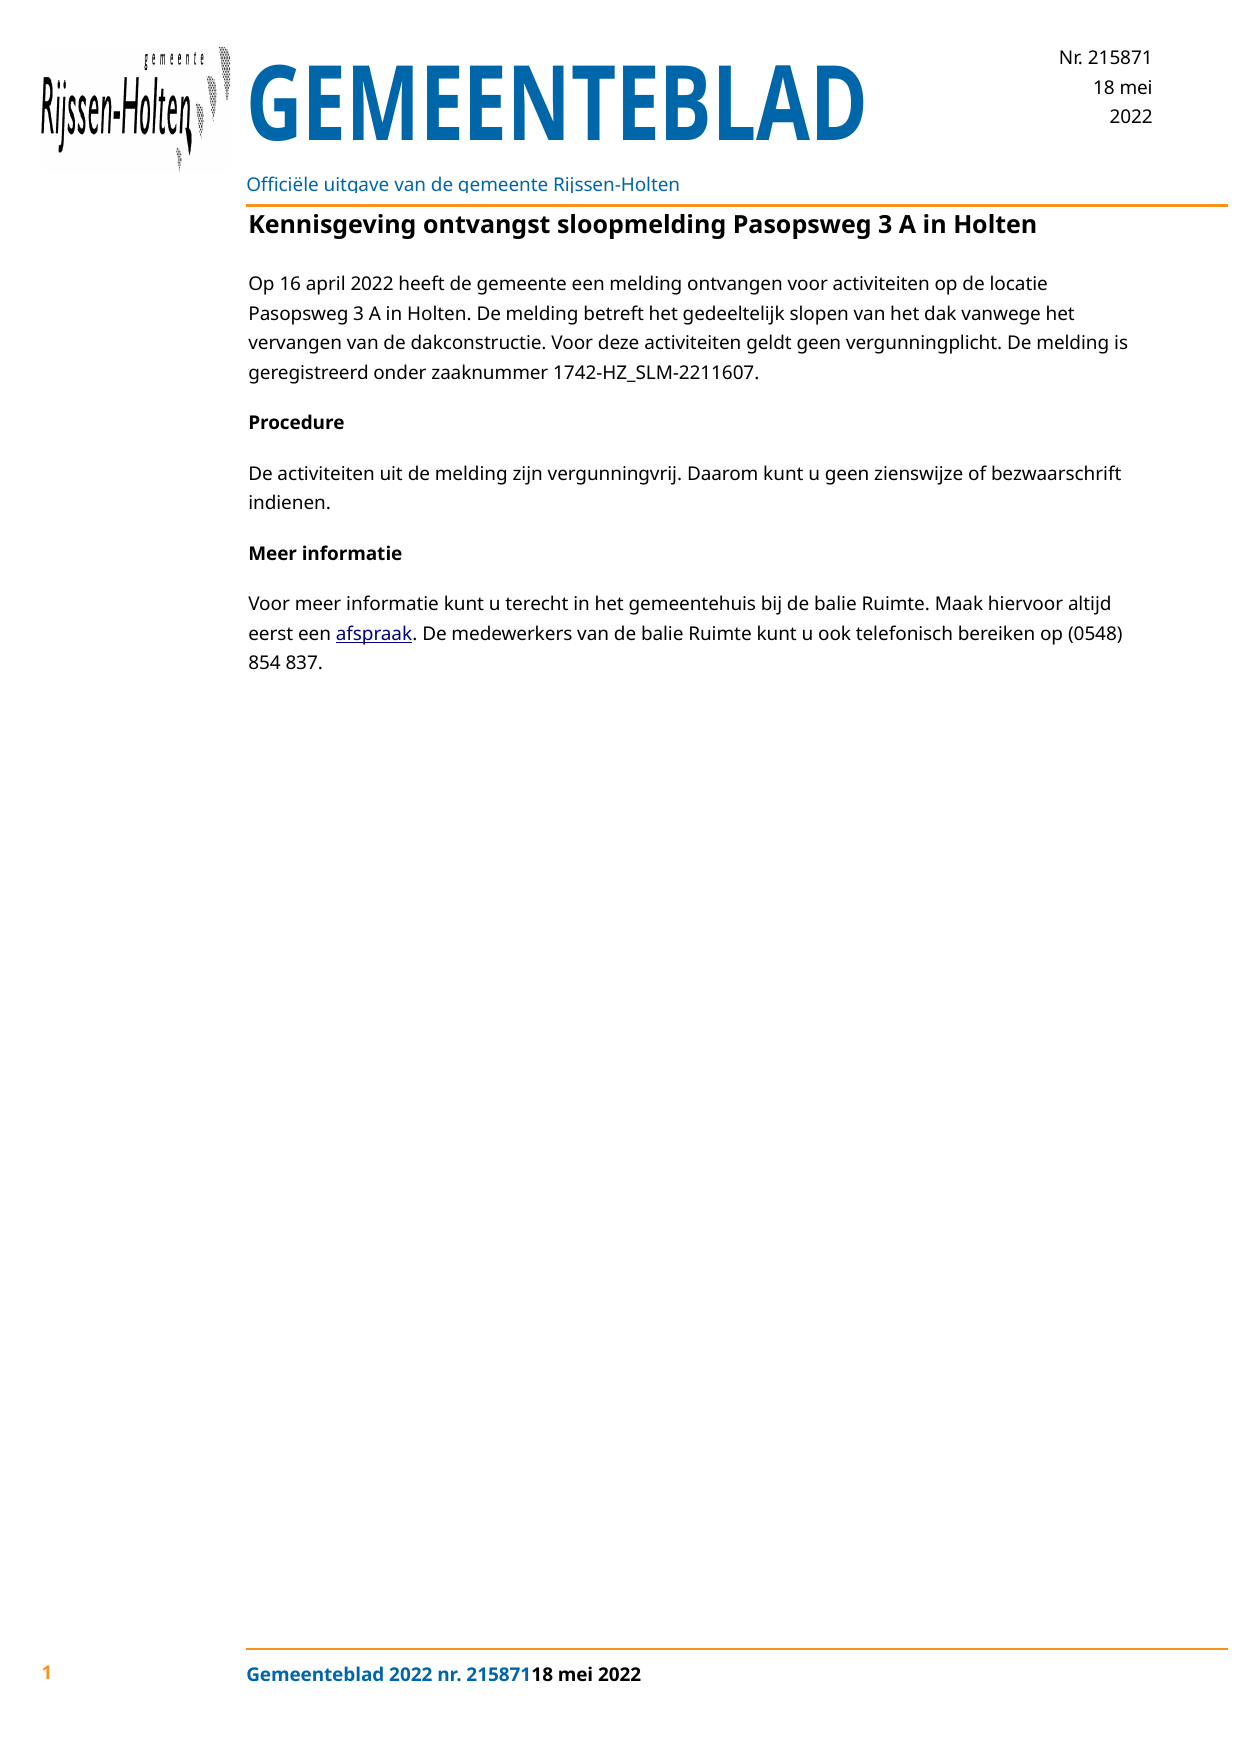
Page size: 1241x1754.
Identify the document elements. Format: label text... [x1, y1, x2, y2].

text Kennisgeving ontvangst sloopmelding Pasopsweg 3 A in Holten [248, 207, 1152, 241]
text Procedure [248, 409, 1152, 435]
text Meer informatie [248, 540, 1152, 566]
text De activiteiten uit de melding zijn vergunningvrij. Daarom kunt u geen zienswijze of bezwaarschrift indienen. [248, 460, 1152, 515]
text Op 16 april 2022 heeft de gemeente een melding ontvangen voor activiteiten op de locatie Pasopsweg 3 A in Holten. De melding betreft het gedeeltelijk slopen van het dak vanwege het vervangen van de dakconstructie. Voor deze activiteiten geldt geen vergunningplicht. De melding is geregistreerd onder zaaknummer 1742-HZ_SLM-2211607. [248, 270, 1152, 385]
picture [41, 47, 231, 172]
text Voor meer informatie kunt u terecht in het gemeentehuis bij de balie Ruimte. Maak hiervoor altijd eerst een afspraak. De medewerkers van de balie Ruimte kunt u ook telefonisch bereiken op (0548) 854 837. [248, 590, 1152, 675]
